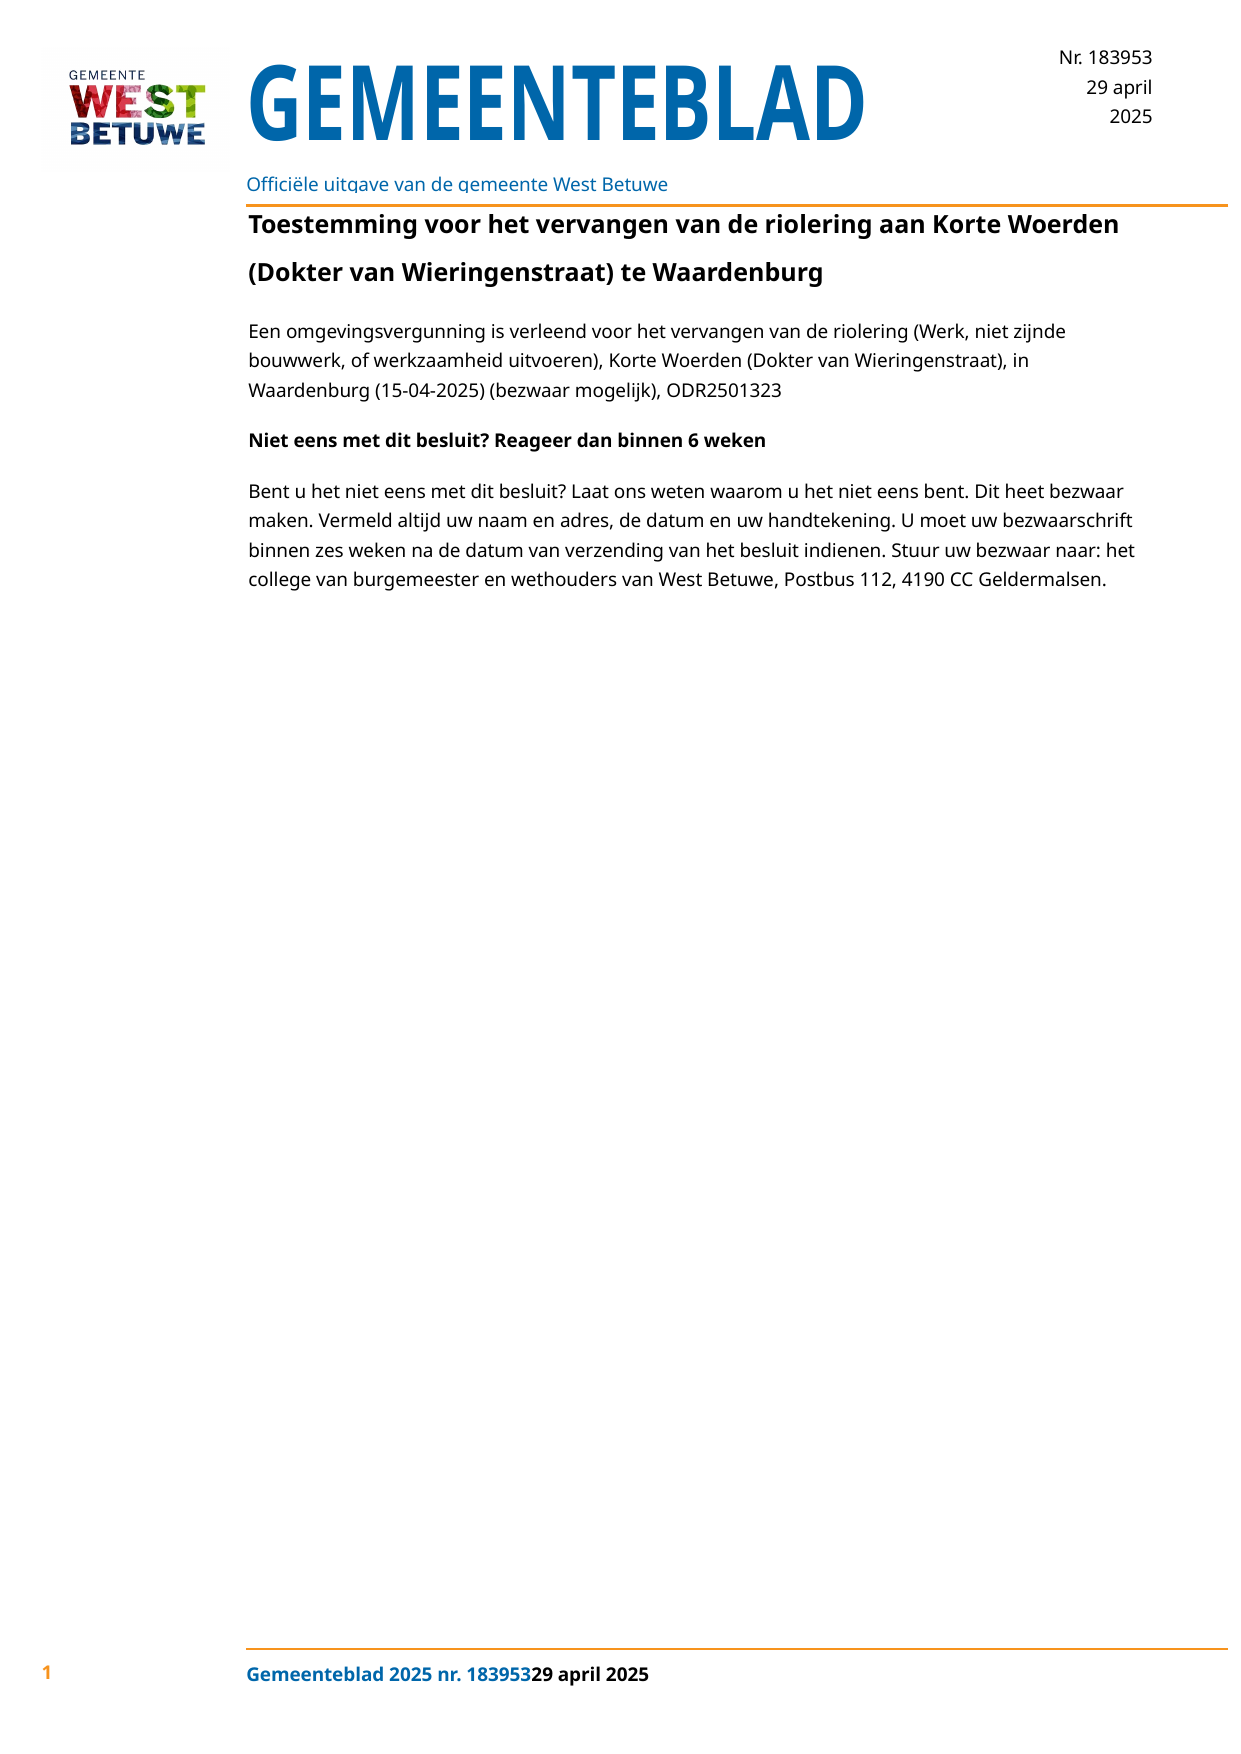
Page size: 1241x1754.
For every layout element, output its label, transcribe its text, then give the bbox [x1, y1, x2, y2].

text Een omgevingsvergunning is verleend voor het vervangen van de riolering (Werk, niet zijnde bouwwerk, of werkzaamheid uitvoeren), Korte Woerden (Dokter van Wieringenstraat), in Waardenburg (15-04-2025) (bezwaar mogelijk), ODR2501323 [248, 318, 1152, 403]
text Toestemming voor het vervangen van de riolering aan Korte Woerden (Dokter van Wieringenstraat) te Waardenburg [248, 207, 1152, 288]
text Niet eens met dit besluit? Reageer dan binnen 6 weken [248, 427, 1152, 453]
text Bent u het niet eens met dit besluit? Laat ons weten waarom u het niet eens bent. Dit heet bezwaar maken. Vermeld altijd uw naam en adres, de datum en uw handtekening. U moet uw bezwaarschrift binnen zes weken na de datum van verzending van het besluit indienen. Stuur uw bezwaar naar: het college van burgemeester en wethouders van West Betuwe, Postbus 112, 4190 CC Geldermalsen. [248, 478, 1152, 592]
picture [41, 47, 231, 172]
